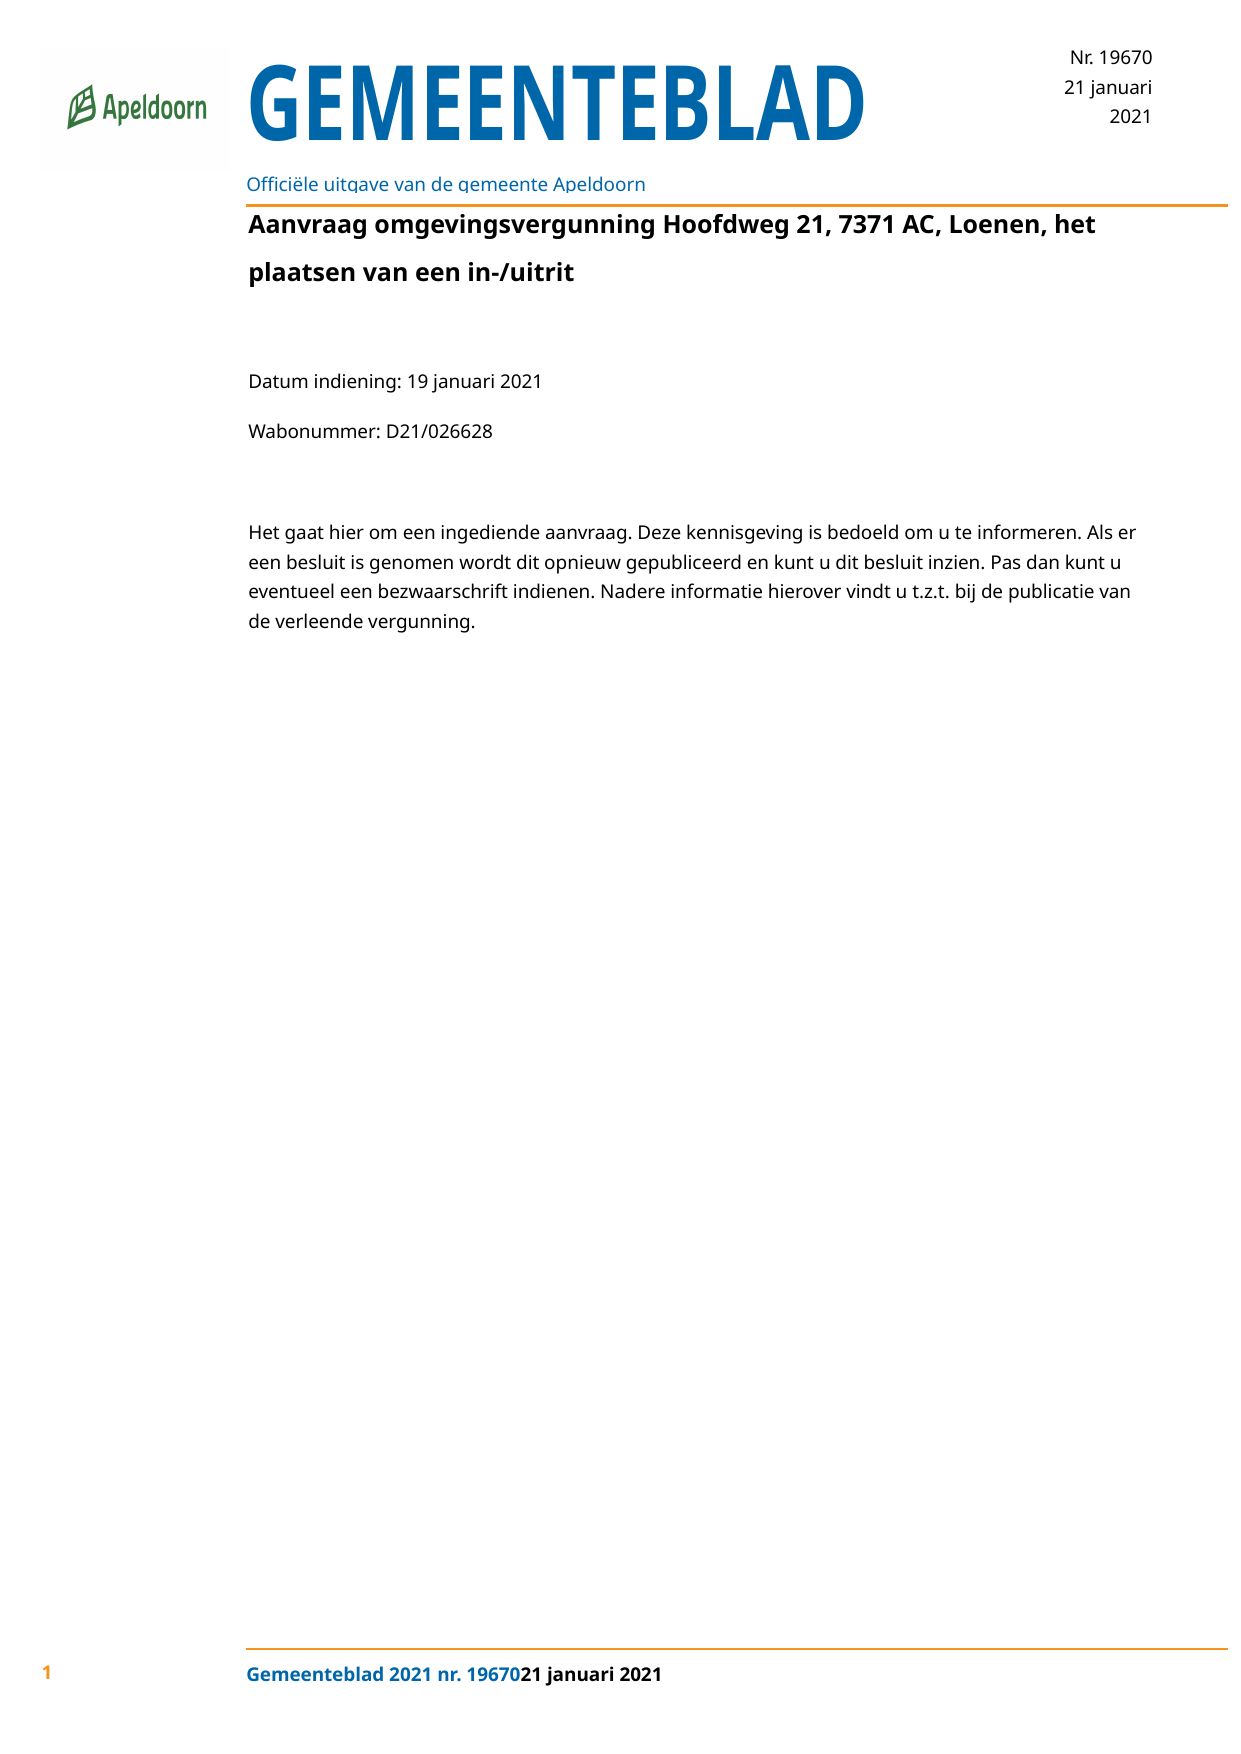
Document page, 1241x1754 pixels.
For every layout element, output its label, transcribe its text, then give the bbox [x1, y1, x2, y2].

text Het gaat hier om een ingediende aanvraag. Deze kennisgeving is bedoeld om u te informeren. Als er een besluit is genomen wordt dit opnieuw gepubliceerd en kunt u dit besluit inzien. Pas dan kunt u eventueel een bezwaarschrift indienen. Nadere informatie hierover vindt u t.z.t. bij de publicatie van de verleende vergunning. [248, 519, 1152, 634]
text Wabonummer: D21/026628 [248, 419, 1152, 444]
text Datum indiening: 19 januari 2021 [248, 368, 1152, 394]
picture [41, 47, 231, 172]
text Aanvraag omgevingsvergunning Hoofdweg 21, 7371 AC, Loenen, het plaatsen van een in-/uitrit [248, 207, 1152, 288]
